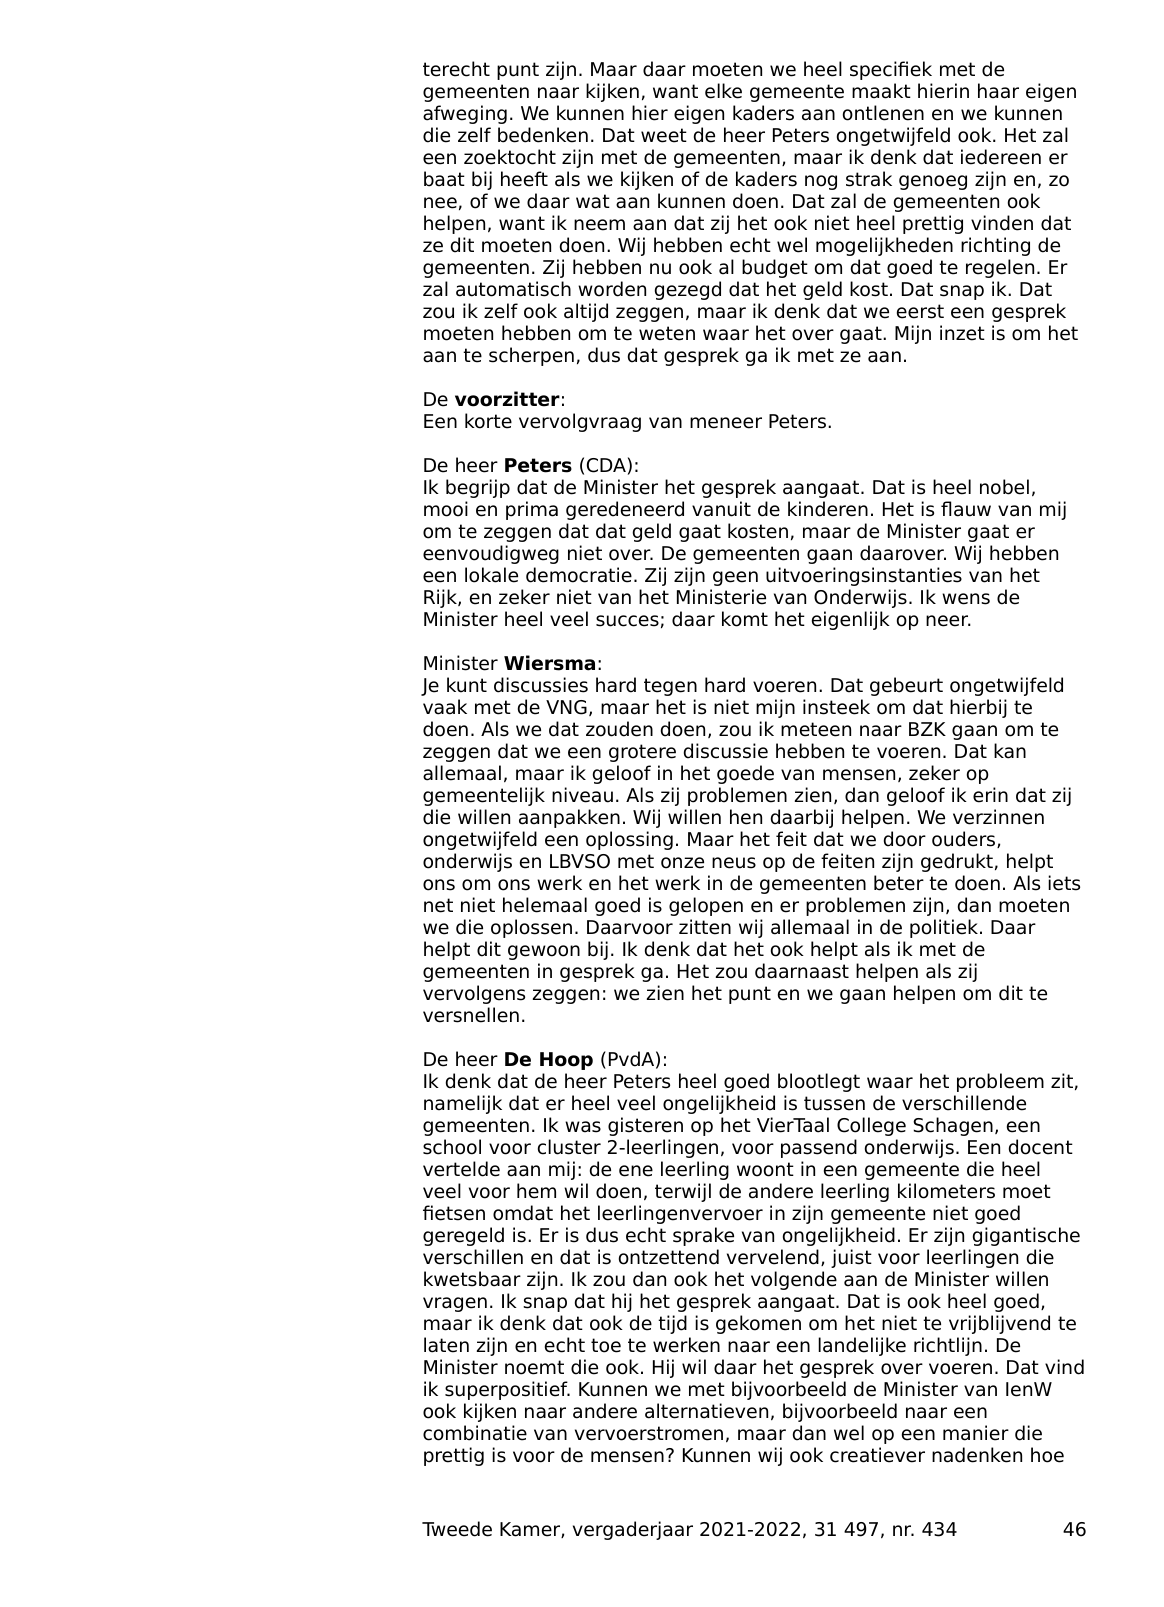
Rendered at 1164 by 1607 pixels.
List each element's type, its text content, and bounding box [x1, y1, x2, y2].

text terecht punt zijn. Maar daar moeten we heel specifiek met de gemeenten naar kijken, want elke gemeente maakt hierin haar eigen afweging. We kunnen hier eigen kaders aan ontlenen en we kunnen die zelf bedenken. Dat weet de heer Peters ongetwijfeld ook. Het zal een zoektocht zijn met de gemeenten, maar ik denk dat iedereen er baat bij heeft als we kijken of de kaders nog strak genoeg zijn en, zo nee, of we daar wat aan kunnen doen. Dat zal de gemeenten ook helpen, want ik neem aan dat zij het ook niet heel prettig vinden dat ze dit moeten doen. Wij hebben echt wel mogelijkheden richting de gemeenten. Zij hebben nu ook al budget om dat goed te regelen. Er zal automatisch worden gezegd dat het geld kost. Dat snap ik. Dat zou ik zelf ook altijd zeggen, maar ik denk dat we eerst een gesprek moeten hebben om te weten waar het over gaat. Mijn inzet is om het aan te scherpen, dus dat gesprek ga ik met ze aan. [422, 59, 1087, 367]
text Je kunt discussies hard tegen hard voeren. Dat gebeurt ongetwijfeld vaak met de VNG, maar het is niet mijn insteek om dat hierbij te doen. Als we dat zouden doen, zou ik meteen naar BZK gaan om te zeggen dat we een grotere discussie hebben te voeren. Dat kan allemaal, maar ik geloof in het goede van mensen, zeker op gemeentelijk niveau. Als zij problemen zien, dan geloof ik erin dat zij die willen aanpakken. Wij willen hen daarbij helpen. We verzinnen ongetwijfeld een oplossing. Maar het feit dat we door ouders, onderwijs en LBVSO met onze neus op de feiten zijn gedrukt, helpt ons om ons werk en het werk in de gemeenten beter te doen. Als iets net niet helemaal goed is gelopen en er problemen zijn, dan moeten we die oplossen. Daarvoor zitten wij allemaal in de politiek. Daar helpt dit gewoon bij. Ik denk dat het ook helpt als ik met de gemeenten in gesprek ga. Het zou daarnaast helpen als zij vervolgens zeggen: we zien het punt en we gaan helpen om dit te versnellen. [422, 675, 1087, 1027]
text De heer De Hoop (PvdA): [422, 1049, 1087, 1071]
text De voorzitter: [422, 389, 1087, 411]
text Een korte vervolgvraag van meneer Peters. [422, 411, 1087, 433]
text Ik denk dat de heer Peters heel goed blootlegt waar het probleem zit, namelijk dat er heel veel ongelijkheid is tussen de verschillende gemeenten. Ik was gisteren op het VierTaal College Schagen, een school voor cluster 2-leerlingen, voor passend onderwijs. Een docent vertelde aan mij: de ene leerling woont in een gemeente die heel veel voor hem wil doen, terwijl de andere leerling kilometers moet fietsen omdat het leerlingenvervoer in zijn gemeente niet goed geregeld is. Er is dus echt sprake van ongelijkheid. Er zijn gigantische verschillen en dat is ontzettend vervelend, juist voor leerlingen die kwetsbaar zijn. Ik zou dan ook het volgende aan de Minister willen vragen. Ik snap dat hij het gesprek aangaat. Dat is ook heel goed, maar ik denk dat ook de tijd is gekomen om het niet te vrijblijvend te laten zijn en echt toe te werken naar een landelijke richtlijn. De Minister noemt die ook. Hij wil daar het gesprek over voeren. Dat vind ik superpositief. Kunnen we met bijvoorbeeld de Minister van IenW ook kijken naar andere alternatieven, bijvoorbeeld naar een combinatie van vervoerstromen, maar dan wel op een manier die prettig is voor de mensen? Kunnen wij ook creatiever nadenken hoe [422, 1071, 1087, 1467]
text De heer Peters (CDA): [422, 455, 1087, 477]
text Ik begrijp dat de Minister het gesprek aangaat. Dat is heel nobel, mooi en prima geredeneerd vanuit de kinderen. Het is flauw van mij om te zeggen dat dat geld gaat kosten, maar de Minister gaat er eenvoudigweg niet over. De gemeenten gaan daarover. Wij hebben een lokale democratie. Zij zijn geen uitvoeringsinstanties van het Rijk, en zeker niet van het Ministerie van Onderwijs. Ik wens de Minister heel veel succes; daar komt het eigenlijk op neer. [422, 477, 1087, 631]
text Minister Wiersma: [422, 653, 1087, 675]
